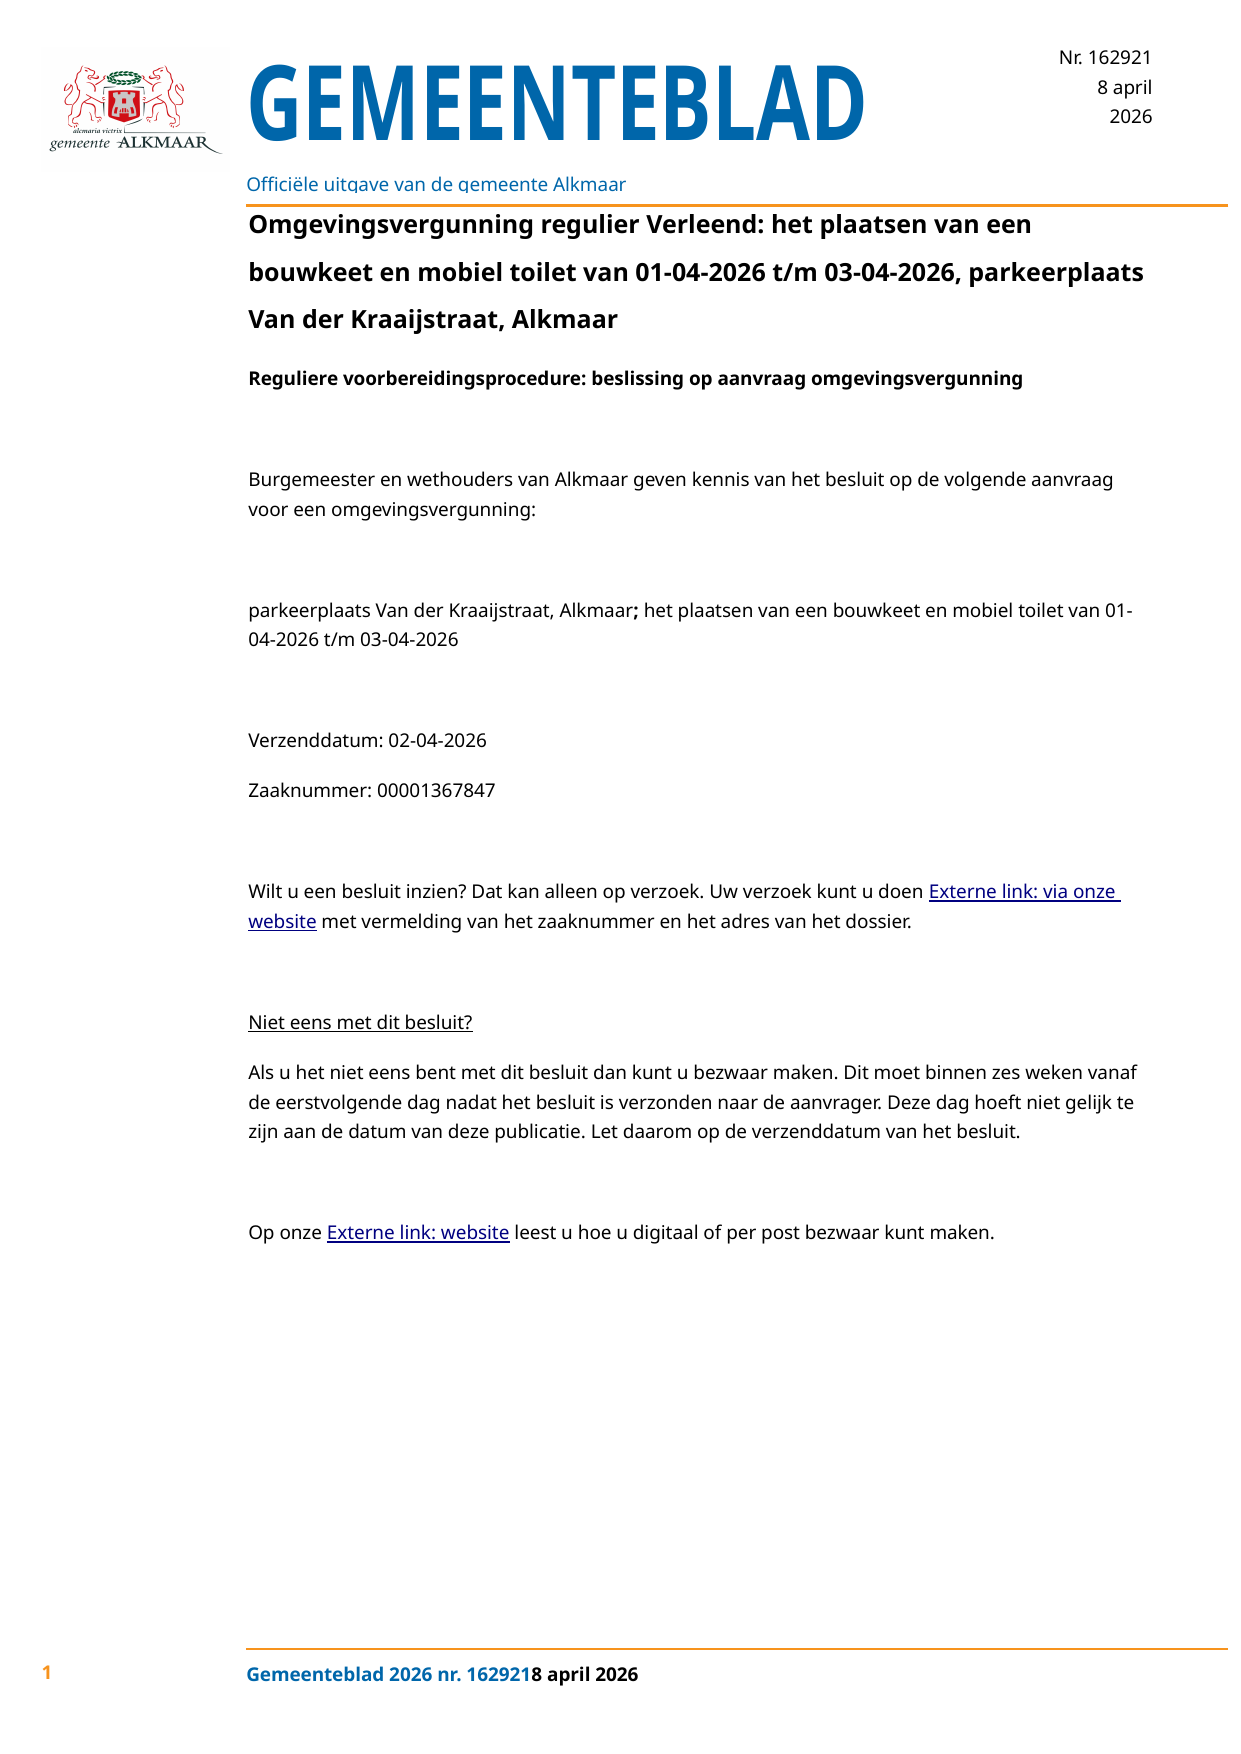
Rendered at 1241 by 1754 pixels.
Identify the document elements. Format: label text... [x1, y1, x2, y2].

text Verzenddatum: 02-04-2026 [248, 727, 1152, 753]
text Wilt u een besluit inzien? Dat kan alleen op verzoek. Uw verzoek kunt u doen Externe link: via onze website met vermelding van het zaaknummer en het adres van het dossier. [248, 878, 1152, 934]
text parkeerplaats Van der Kraaijstraat, Alkmaar; het plaatsen van een bouwkeet en mobiel toilet van 01-04-2026 t/m 03-04-2026 [248, 597, 1152, 652]
text Niet eens met dit besluit? [248, 1009, 1152, 1034]
picture [41, 47, 231, 172]
text Op onze Externe link: website leest u hoe u digitaal of per post bezwaar kunt maken. [248, 1219, 1152, 1245]
text Zaaknummer: 00001367847 [248, 778, 1152, 803]
text Reguliere voorbereidingsprocedure: beslissing op aanvraag omgevingsvergunning [248, 366, 1152, 391]
text Omgevingsvergunning regulier Verleend: het plaatsen van een bouwkeet en mobiel toilet van 01-04-2026 t/m 03-04-2026, parkeerplaats Van der Kraaijstraat, Alkmaar [248, 207, 1152, 336]
text Burgemeester en wethouders van Alkmaar geven kennis van het besluit op de volgende aanvraag voor een omgevingsvergunning: [248, 466, 1152, 522]
text Als u het niet eens bent met dit besluit dan kunt u bezwaar maken. Dit moet binnen zes weken vanaf de eerstvolgende dag nadat het besluit is verzonden naar de aanvrager. Deze dag hoeft niet gelijk te zijn aan de datum van deze publicatie. Let daarom op de verzenddatum van het besluit. [248, 1059, 1152, 1144]
